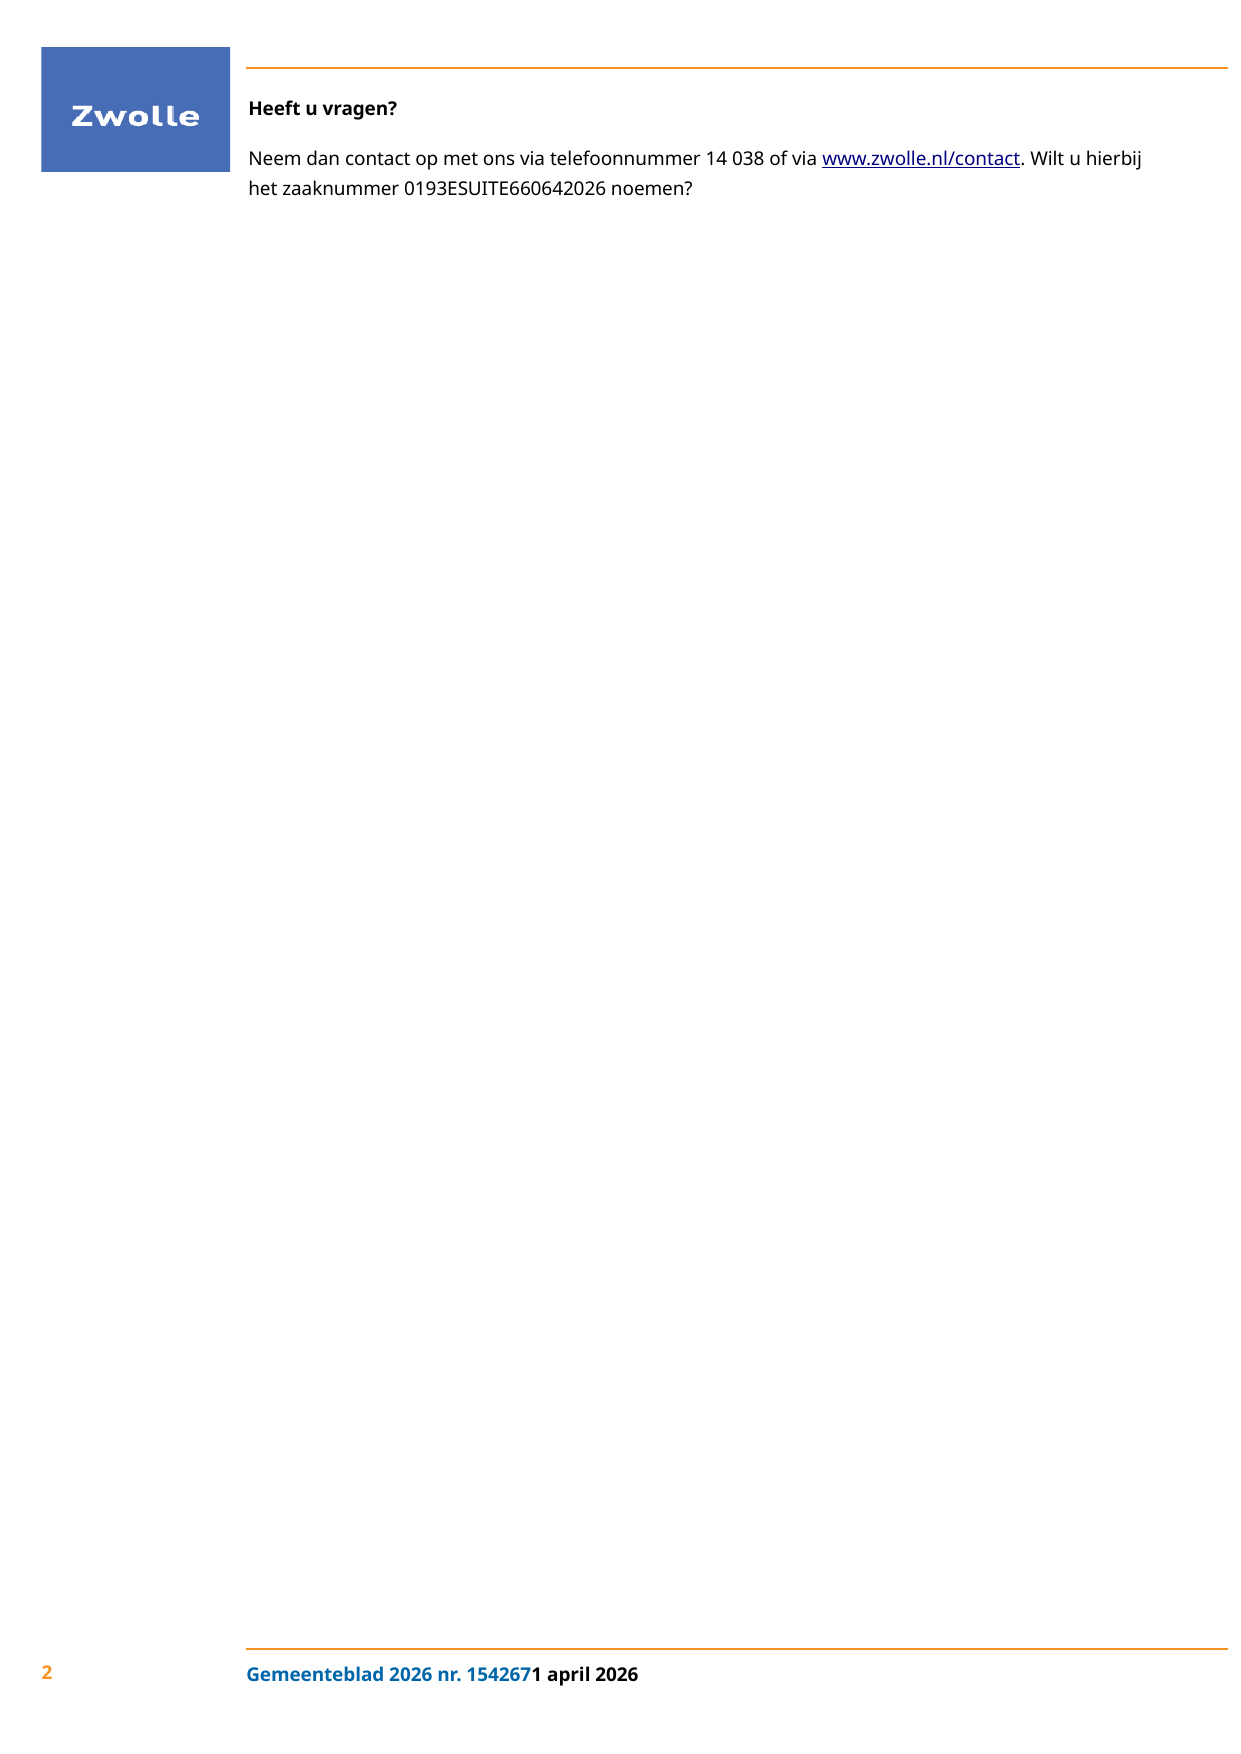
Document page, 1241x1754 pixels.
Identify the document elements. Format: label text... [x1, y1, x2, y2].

picture [41, 47, 231, 172]
text Heeft u vragen? [248, 95, 1152, 121]
text Neem dan contact op met ons via telefoonnummer 14 038 of via www.zwolle.nl/contact. Wilt u hierbij het zaaknummer 0193ESUITE660642026 noemen? [248, 145, 1152, 201]
